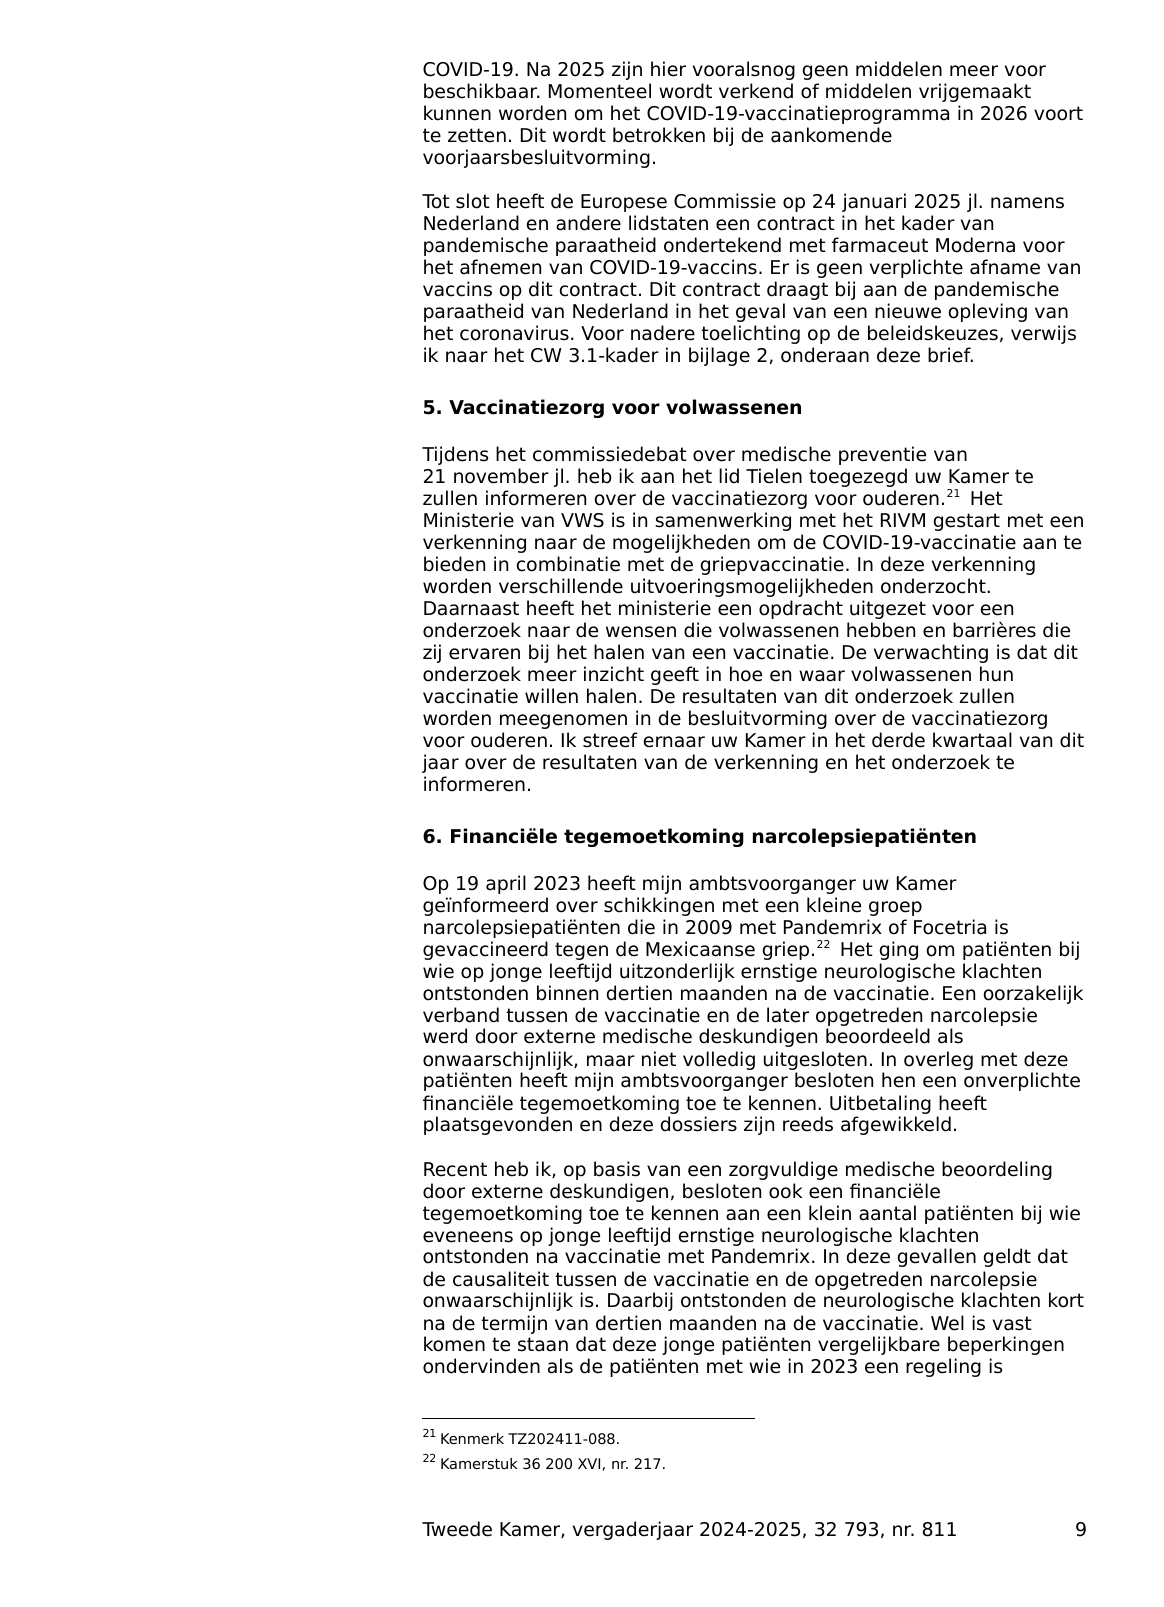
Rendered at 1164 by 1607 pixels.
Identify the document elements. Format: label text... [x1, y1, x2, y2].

text Kenmerk TZ202411-088. [422, 1427, 1087, 1449]
text Recent heb ik, op basis van een zorgvuldige medische beoordeling door externe deskundigen, besloten ook een financiële tegemoetkoming toe te kennen aan een klein aantal patiënten bij wie eveneens op jonge leeftijd ernstige neurologische klachten ontstonden na vaccinatie met Pandemrix. In deze gevallen geldt dat de causaliteit tussen de vaccinatie en de opgetreden narcolepsie onwaarschijnlijk is. Daarbij ontstonden de neurologische klachten kort na de termijn van dertien maanden na de vaccinatie. Wel is vast komen te staan dat deze jonge patiënten vergelijkbare beperkingen ondervinden als de patiënten met wie in 2023 een regeling is [422, 1158, 1087, 1378]
text Kamerstuk 36 200 XVI, nr. 217. [422, 1452, 1087, 1474]
text COVID-19. Na 2025 zijn hier vooralsnog geen middelen meer voor beschikbaar. Momenteel wordt verkend of middelen vrijgemaakt kunnen worden om het COVID-19-vaccinatieprogramma in 2026 voort te zetten. Dit wordt betrokken bij de aankomende voorjaarsbesluitvorming. [422, 59, 1087, 169]
subtitle 6. Financiële tegemoetkoming narcolepsiepatiënten [422, 826, 1087, 848]
text Tot slot heeft de Europese Commissie op 24 januari 2025 jl. namens Nederland en andere lidstaten een contract in het kader van pandemische paraatheid ondertekend met farmaceut Moderna voor het afnemen van COVID-19-vaccins. Er is geen verplichte afname van vaccins op dit contract. Dit contract draagt bij aan de pandemische paraatheid van Nederland in het geval van een nieuwe opleving van het coronavirus. Voor nadere toelichting op de beleidskeuzes, verwijs ik naar het CW 3.1-kader in bijlage 2, onderaan deze brief. [422, 191, 1087, 367]
subtitle 5. Vaccinatiezorg voor volwassenen [422, 397, 1087, 419]
text Op 19 april 2023 heeft mijn ambtsvoorganger uw Kamer geïnformeerd over schikkingen met een kleine groep narcolepsiepatiënten die in 2009 met Pandemrix of Focetria is gevaccineerd tegen de Mexicaanse griep. Het ging om patiënten bij wie op jonge leeftijd uitzonderlijk ernstige neurologische klachten ontstonden binnen dertien maanden na de vaccinatie. Een oorzakelijk verband tussen de vaccinatie en de later opgetreden narcolepsie werd door externe medische deskundigen beoordeeld als onwaarschijnlijk, maar niet volledig uitgesloten. In overleg met deze patiënten heeft mijn ambtsvoorganger besloten hen een onverplichte financiële tegemoetkoming toe te kennen. Uitbetaling heeft plaatsgevonden en deze dossiers zijn reeds afgewikkeld. [422, 873, 1087, 1136]
text Tijdens het commissiedebat over medische preventie van 21 november jl. heb ik aan het lid Tielen toegezegd uw Kamer te zullen informeren over de vaccinatiezorg voor ouderen. Het Ministerie van VWS is in samenwerking met het RIVM gestart met een verkenning naar de mogelijkheden om de COVID-19-vaccinatie aan te bieden in combinatie met de griepvaccinatie. In deze verkenning worden verschillende uitvoeringsmogelijkheden onderzocht. Daarnaast heeft het ministerie een opdracht uitgezet voor een onderzoek naar de wensen die volwassenen hebben en barrières die zij ervaren bij het halen van een vaccinatie. De verwachting is dat dit onderzoek meer inzicht geeft in hoe en waar volwassenen hun vaccinatie willen halen. De resultaten van dit onderzoek zullen worden meegenomen in de besluitvorming over de vaccinatiezorg voor ouderen. Ik streef ernaar uw Kamer in het derde kwartaal van dit jaar over de resultaten van de verkenning en het onderzoek te informeren. [422, 444, 1087, 796]
